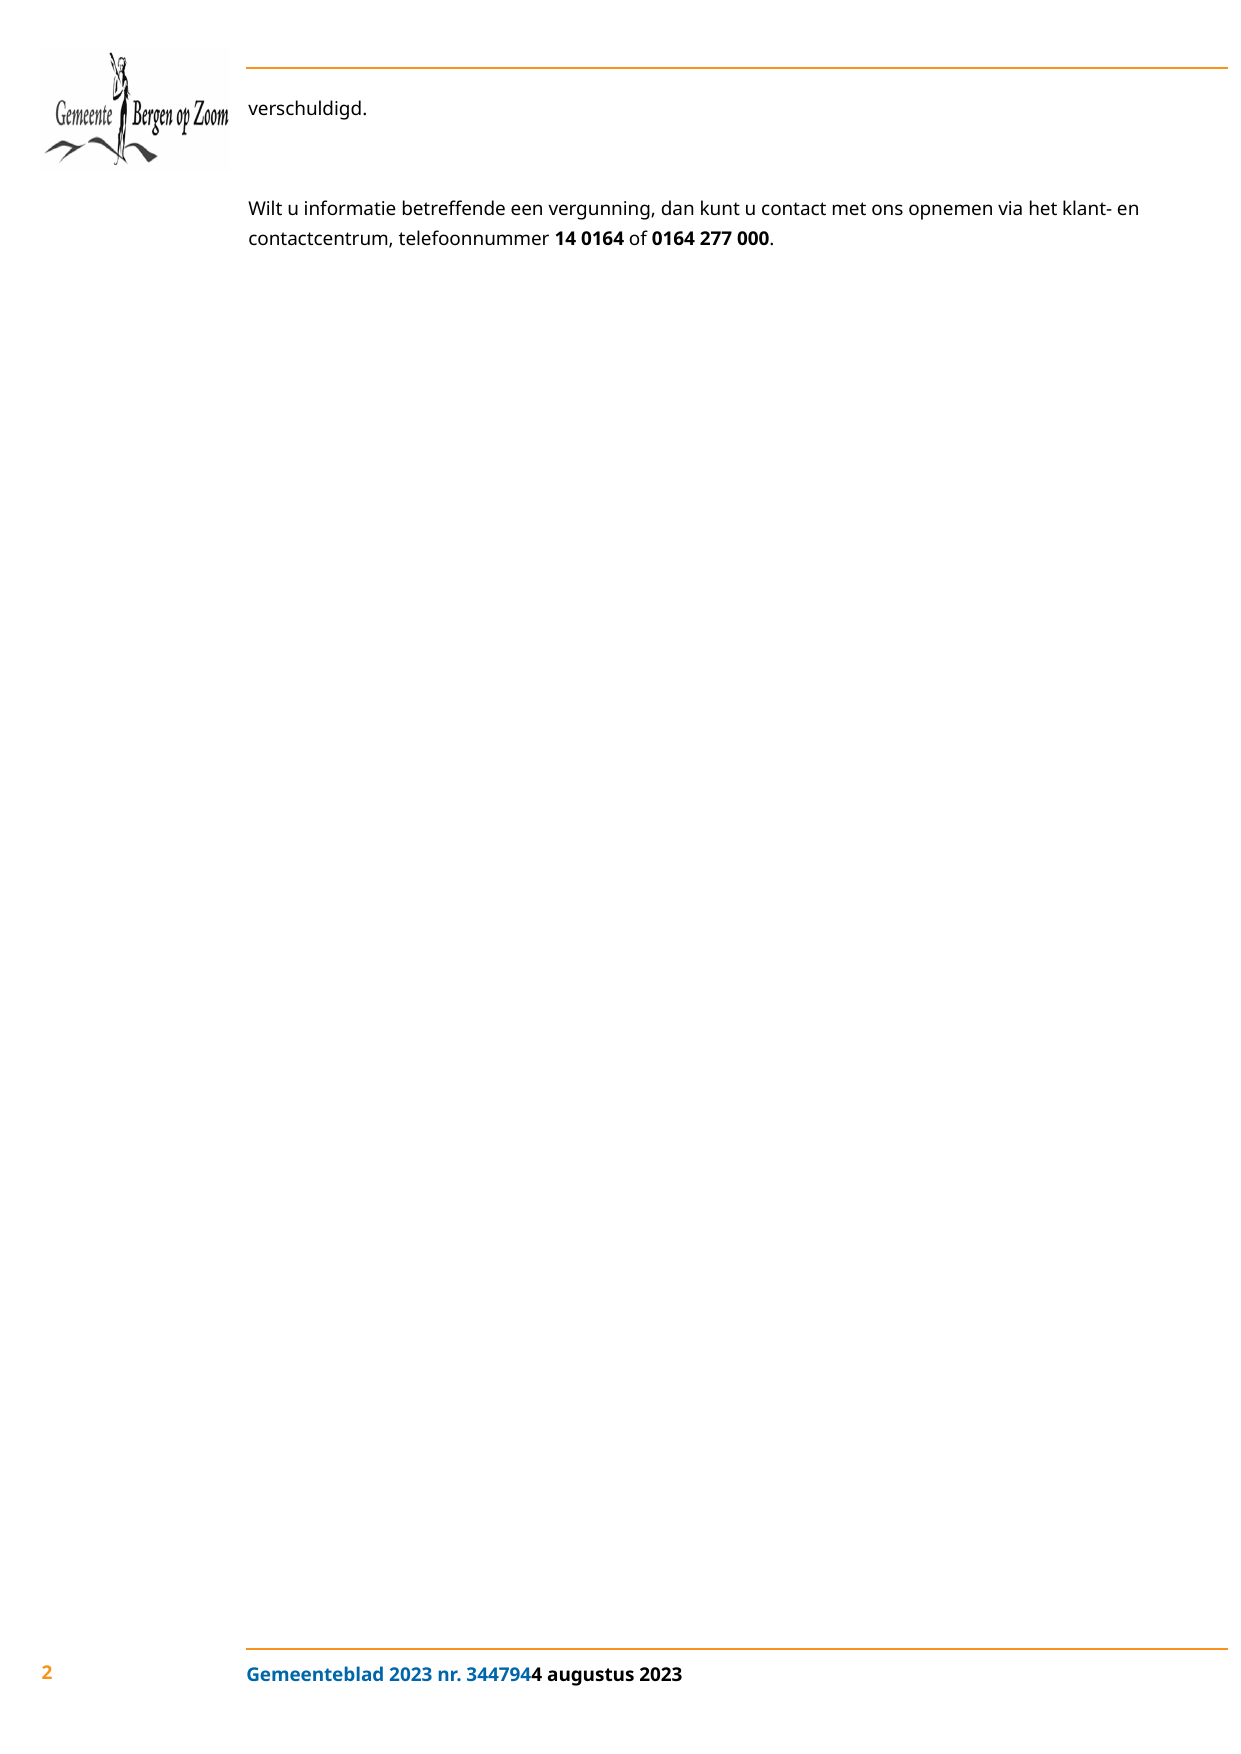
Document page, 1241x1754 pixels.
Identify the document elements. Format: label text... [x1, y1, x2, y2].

text Wilt u informatie betreffende een vergunning, dan kunt u contact met ons opnemen via het klant- en contactcentrum, telefoonnummer 14 0164 of 0164 277 000. [248, 196, 1152, 251]
picture [41, 47, 231, 172]
text verschuldigd. [248, 95, 1152, 121]
